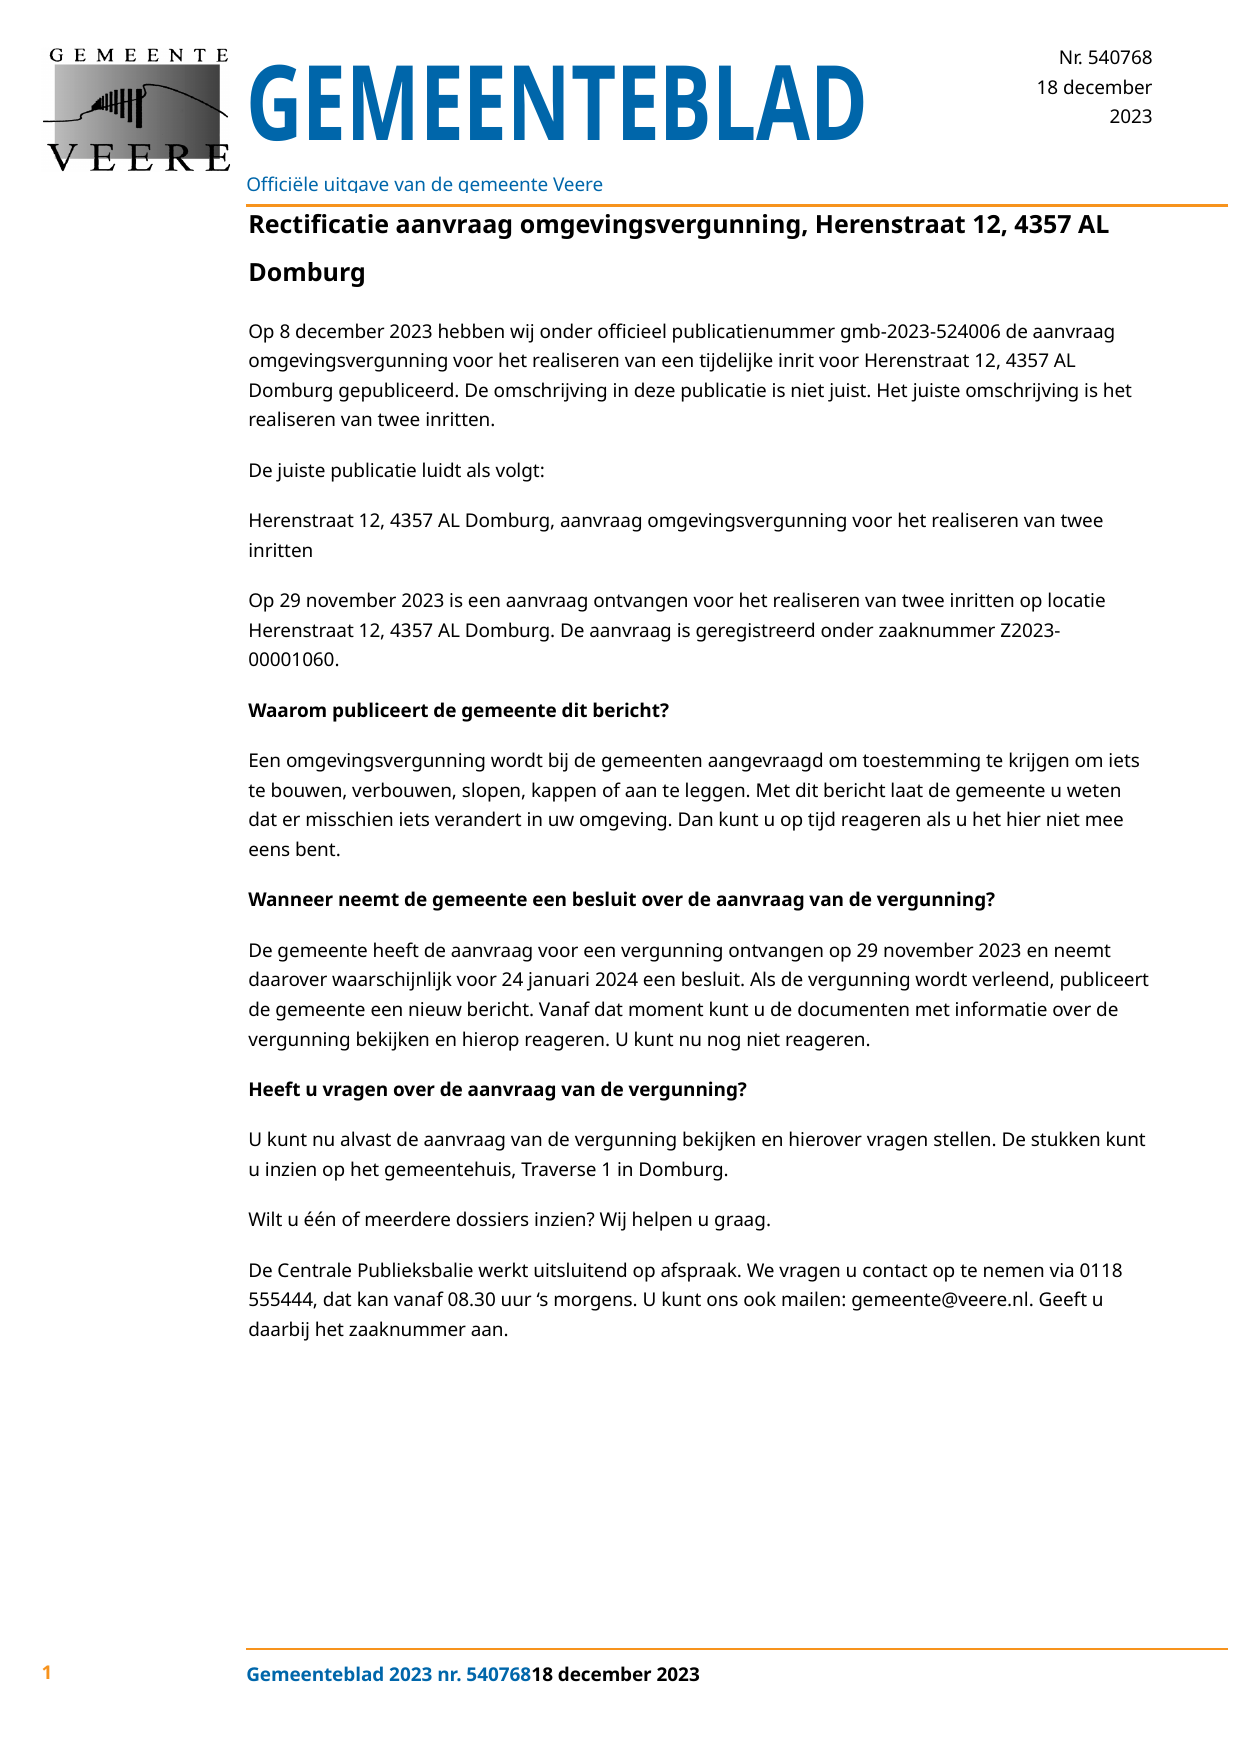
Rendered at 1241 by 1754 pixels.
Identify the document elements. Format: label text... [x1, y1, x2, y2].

text Waarom publiceert de gemeente dit bericht? [248, 697, 1152, 723]
text Wanneer neemt de gemeente een besluit over de aanvraag van de vergunning? [248, 887, 1152, 912]
text De Centrale Publieksbalie werkt uitsluitend op afspraak. We vragen u contact op te nemen via 0118 555444, dat kan vanaf 08.30 uur ‘s morgens. U kunt ons ook mailen: gemeente@veere.nl. Geeft u daarbij het zaaknummer aan. [248, 1257, 1152, 1342]
text De gemeente heeft de aanvraag voor een vergunning ontvangen op 29 november 2023 en neemt daarover waarschijnlijk voor 24 januari 2024 een besluit. Als de vergunning wordt verleend, publiceert de gemeente een nieuw bericht. Vanaf dat moment kunt u de documenten met informatie over de vergunning bekijken en hierop reageren. U kunt nu nog niet reageren. [248, 937, 1152, 1052]
text Heeft u vragen over de aanvraag van de vergunning? [248, 1076, 1152, 1102]
text Wilt u één of meerdere dossiers inzien? Wij helpen u graag. [248, 1207, 1152, 1232]
picture [41, 47, 231, 172]
text Op 29 november 2023 is een aanvraag ontvangen voor het realiseren van twee inritten op locatie Herenstraat 12, 4357 AL Domburg. De aanvraag is geregistreerd onder zaaknummer Z2023-00001060. [248, 587, 1152, 672]
text Een omgevingsvergunning wordt bij de gemeenten aangevraagd om toestemming te krijgen om iets te bouwen, verbouwen, slopen, kappen of aan te leggen. Met dit bericht laat de gemeente u weten dat er misschien iets verandert in uw omgeving. Dan kunt u op tijd reageren als u het hier niet mee eens bent. [248, 747, 1152, 862]
text Rectificatie aanvraag omgevingsvergunning, Herenstraat 12, 4357 AL Domburg [248, 207, 1152, 288]
text Op 8 december 2023 hebben wij onder officieel publicatienummer gmb-2023-524006 de aanvraag omgevingsvergunning voor het realiseren van een tijdelijke inrit voor Herenstraat 12, 4357 AL Domburg gepubliceerd. De omschrijving in deze publicatie is niet juist. Het juiste omschrijving is het realiseren van twee inritten. [248, 318, 1152, 432]
text U kunt nu alvast de aanvraag van de vergunning bekijken en hierover vragen stellen. De stukken kunt u inzien op het gemeentehuis, Traverse 1 in Domburg. [248, 1127, 1152, 1182]
text De juiste publicatie luidt als volgt: [248, 457, 1152, 483]
text Herenstraat 12, 4357 AL Domburg, aanvraag omgevingsvergunning voor het realiseren van twee inritten [248, 507, 1152, 563]
